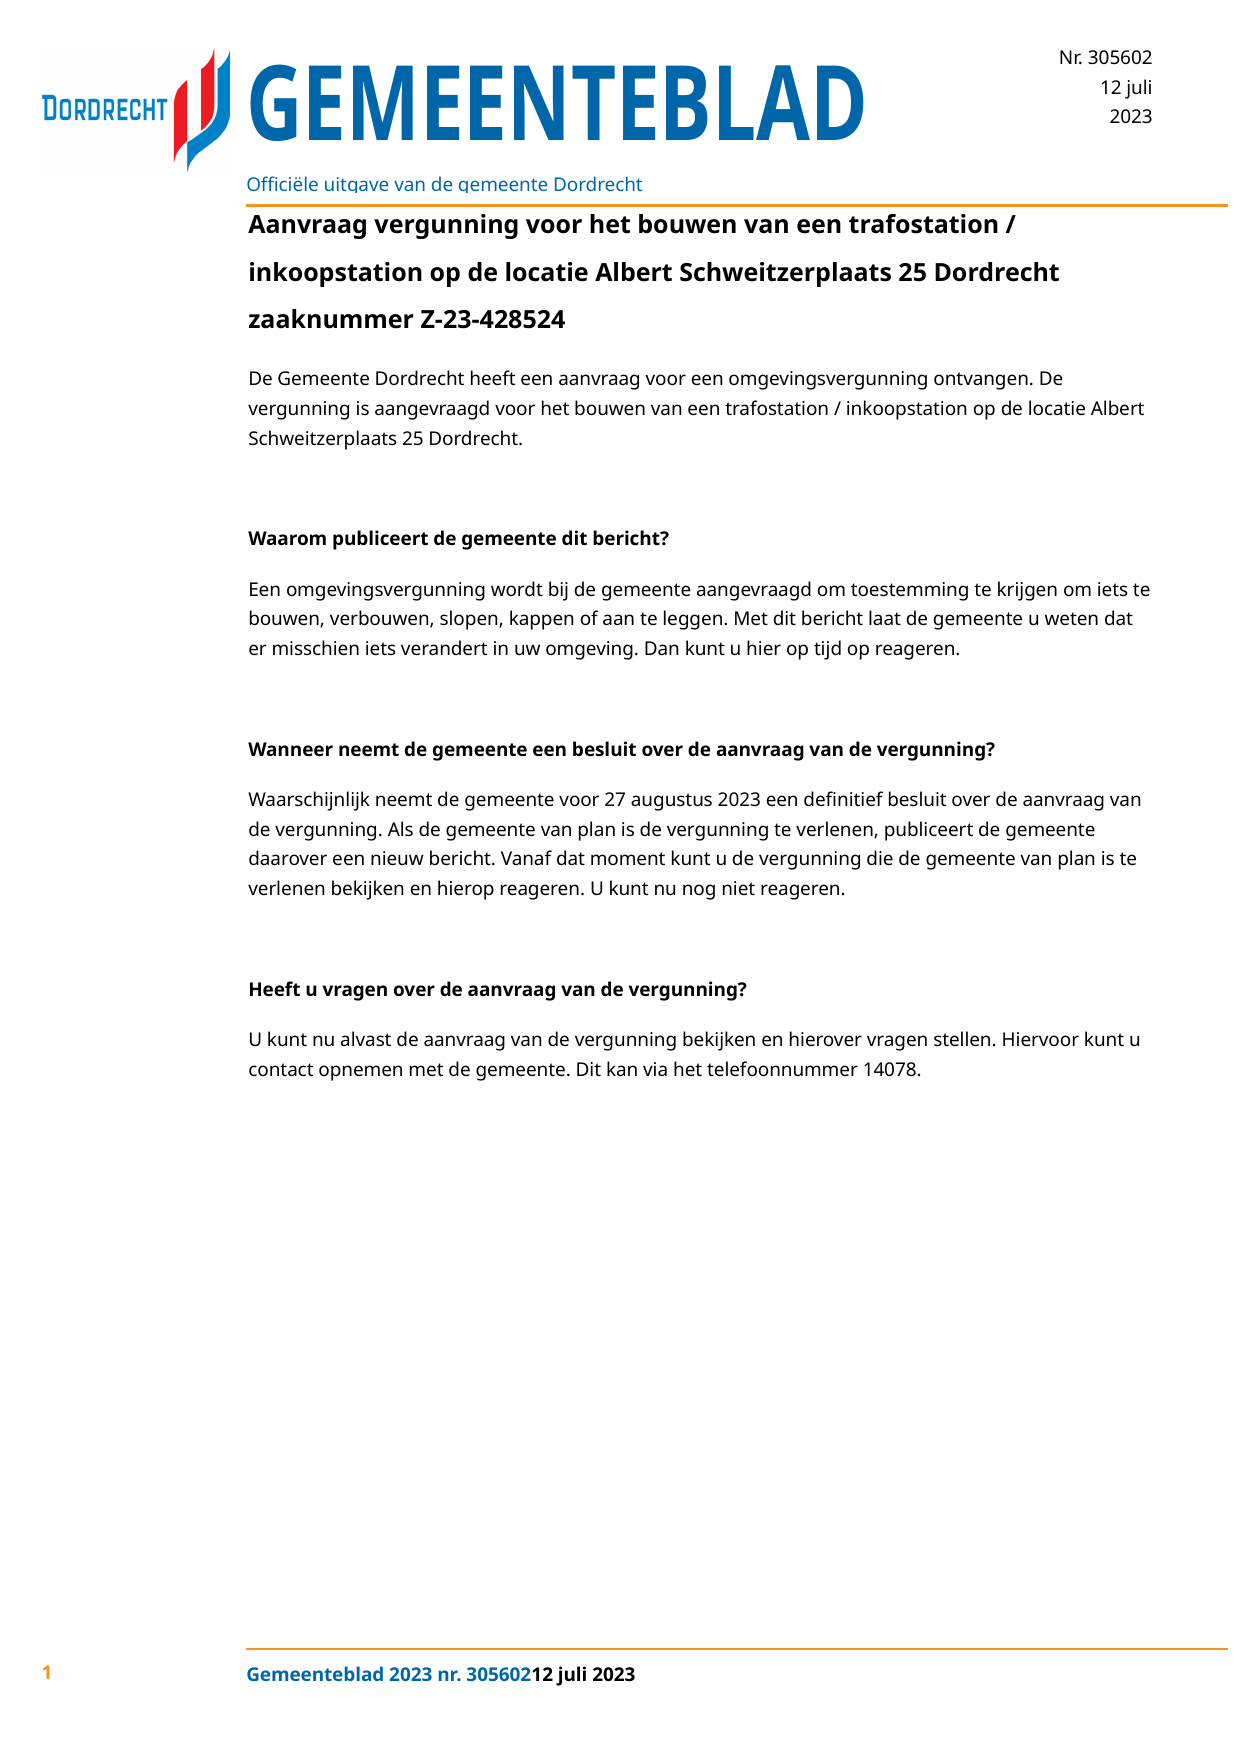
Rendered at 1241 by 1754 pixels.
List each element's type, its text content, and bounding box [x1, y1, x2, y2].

text Aanvraag vergunning voor het bouwen van een trafostation / inkoopstation op de locatie Albert Schweitzerplaats 25 Dordrecht zaaknummer Z-23-428524 [248, 207, 1152, 336]
text Heeft u vragen over de aanvraag van de vergunning? [248, 976, 1152, 1002]
text De Gemeente Dordrecht heeft een aanvraag voor een omgevingsvergunning ontvangen. De vergunning is aangevraagd voor het bouwen van een trafostation / inkoopstation op de locatie Albert Schweitzerplaats 25 Dordrecht. [248, 366, 1152, 450]
text Waarschijnlijk neemt de gemeente voor 27 augustus 2023 een definitief besluit over de aanvraag van de vergunning. Als de gemeente van plan is de vergunning te verlenen, publiceert de gemeente daarover een nieuw bericht. Vanaf dat moment kunt u de vergunning die de gemeente van plan is te verlenen bekijken en hierop reageren. U kunt nu nog niet reageren. [248, 786, 1152, 901]
text Wanneer neemt de gemeente een besluit over de aanvraag van de vergunning? [248, 736, 1152, 762]
picture [41, 47, 231, 172]
text Waarom publiceert de gemeente dit bericht? [248, 526, 1152, 551]
text Een omgevingsvergunning wordt bij de gemeente aangevraagd om toestemming te krijgen om iets te bouwen, verbouwen, slopen, kappen of aan te leggen. Met dit bericht laat de gemeente u weten dat er misschien iets verandert in uw omgeving. Dan kunt u hier op tijd op reageren. [248, 576, 1152, 661]
text U kunt nu alvast de aanvraag van de vergunning bekijken en hierover vragen stellen. Hiervoor kunt u contact opnemen met de gemeente. Dit kan via het telefoonnummer 14078. [248, 1026, 1152, 1082]
